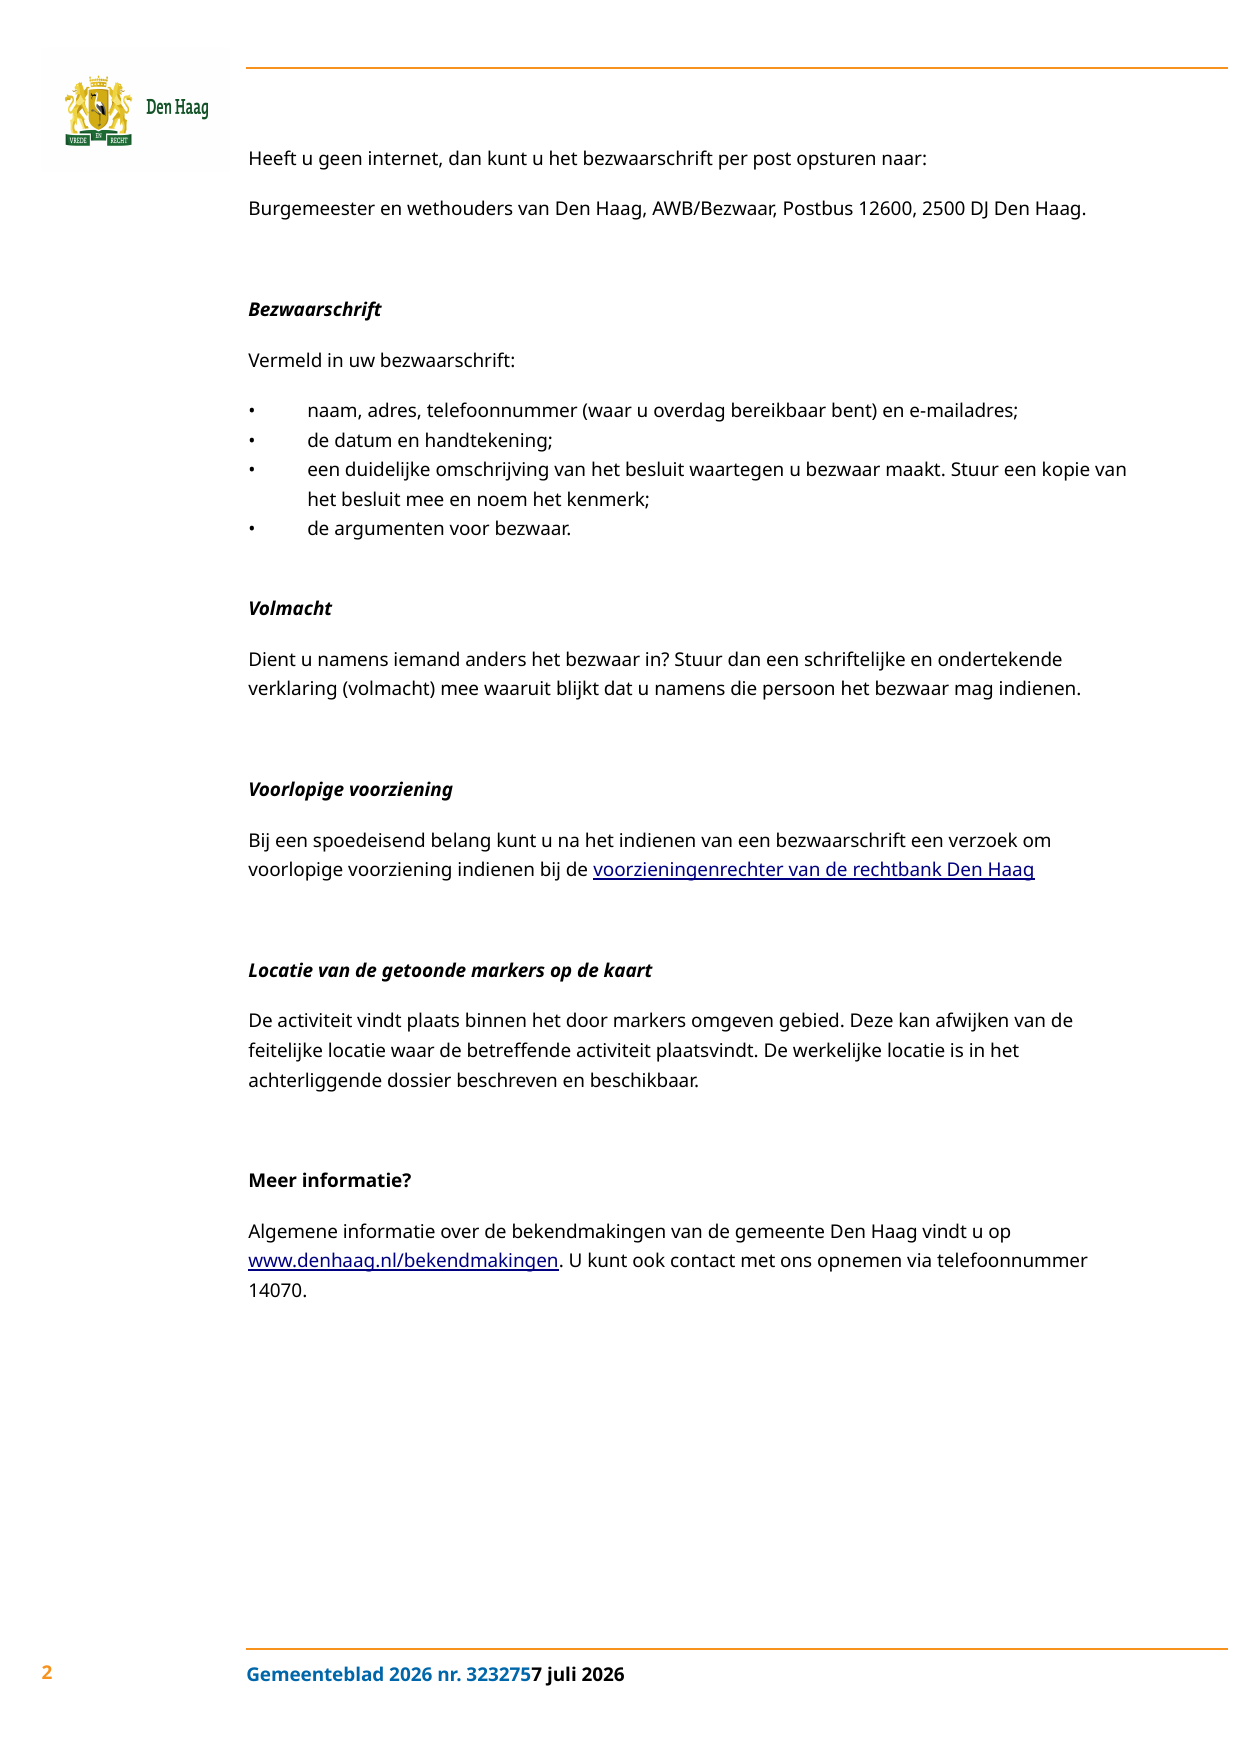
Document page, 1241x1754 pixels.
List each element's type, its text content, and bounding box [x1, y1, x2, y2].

text Heeft u geen internet, dan kunt u het bezwaarschrift per post opsturen naar: [248, 145, 1152, 171]
text De activiteit vindt plaats binnen het door markers omgeven gebied. Deze kan afwijken van de feitelijke locatie waar de betreffende activiteit plaatsvindt. De werkelijke locatie is in het achterliggende dossier beschreven en beschikbaar. [248, 1008, 1152, 1093]
list de argumenten voor bezwaar. [248, 516, 1152, 541]
picture [41, 47, 231, 172]
text Meer informatie? [248, 1168, 1152, 1193]
list een duidelijke omschrijving van het besluit waartegen u bezwaar maakt. Stuur een kopie van het besluit mee en noem het kenmerk; [248, 456, 1152, 512]
text Algemene informatie over de bekendmakingen van de gemeente Den Haag vindt u op www.denhaag.nl/bekendmakingen. U kunt ook contact met ons opnemen via telefoonnummer 14070. [248, 1218, 1152, 1303]
text Voorlopige voorziening [248, 776, 1152, 802]
text Dient u namens iemand anders het bezwaar in? Stuur dan een schriftelijke en ondertekende verklaring (volmacht) mee waaruit blijkt dat u namens die persoon het bezwaar mag indienen. [248, 646, 1152, 701]
text Burgemeester en wethouders van Den Haag, AWB/Bezwaar, Postbus 12600, 2500 DJ Den Haag. [248, 196, 1152, 221]
text Locatie van de getoonde markers op de kaart [248, 957, 1152, 983]
text Vermeld in uw bezwaarschrift: [248, 347, 1152, 373]
list naam, adres, telefoonnummer (waar u overdag bereikbaar bent) en e-mailadres; [248, 397, 1152, 423]
text Volmacht [248, 596, 1152, 621]
text Bezwaarschrift [248, 296, 1152, 322]
list de datum en handtekening; [248, 427, 1152, 453]
text Bij een spoedeisend belang kunt u na het indienen van een bezwaarschrift een verzoek om voorlopige voorziening indienen bij de voorzieningenrechter van de rechtbank Den Haag [248, 827, 1152, 882]
